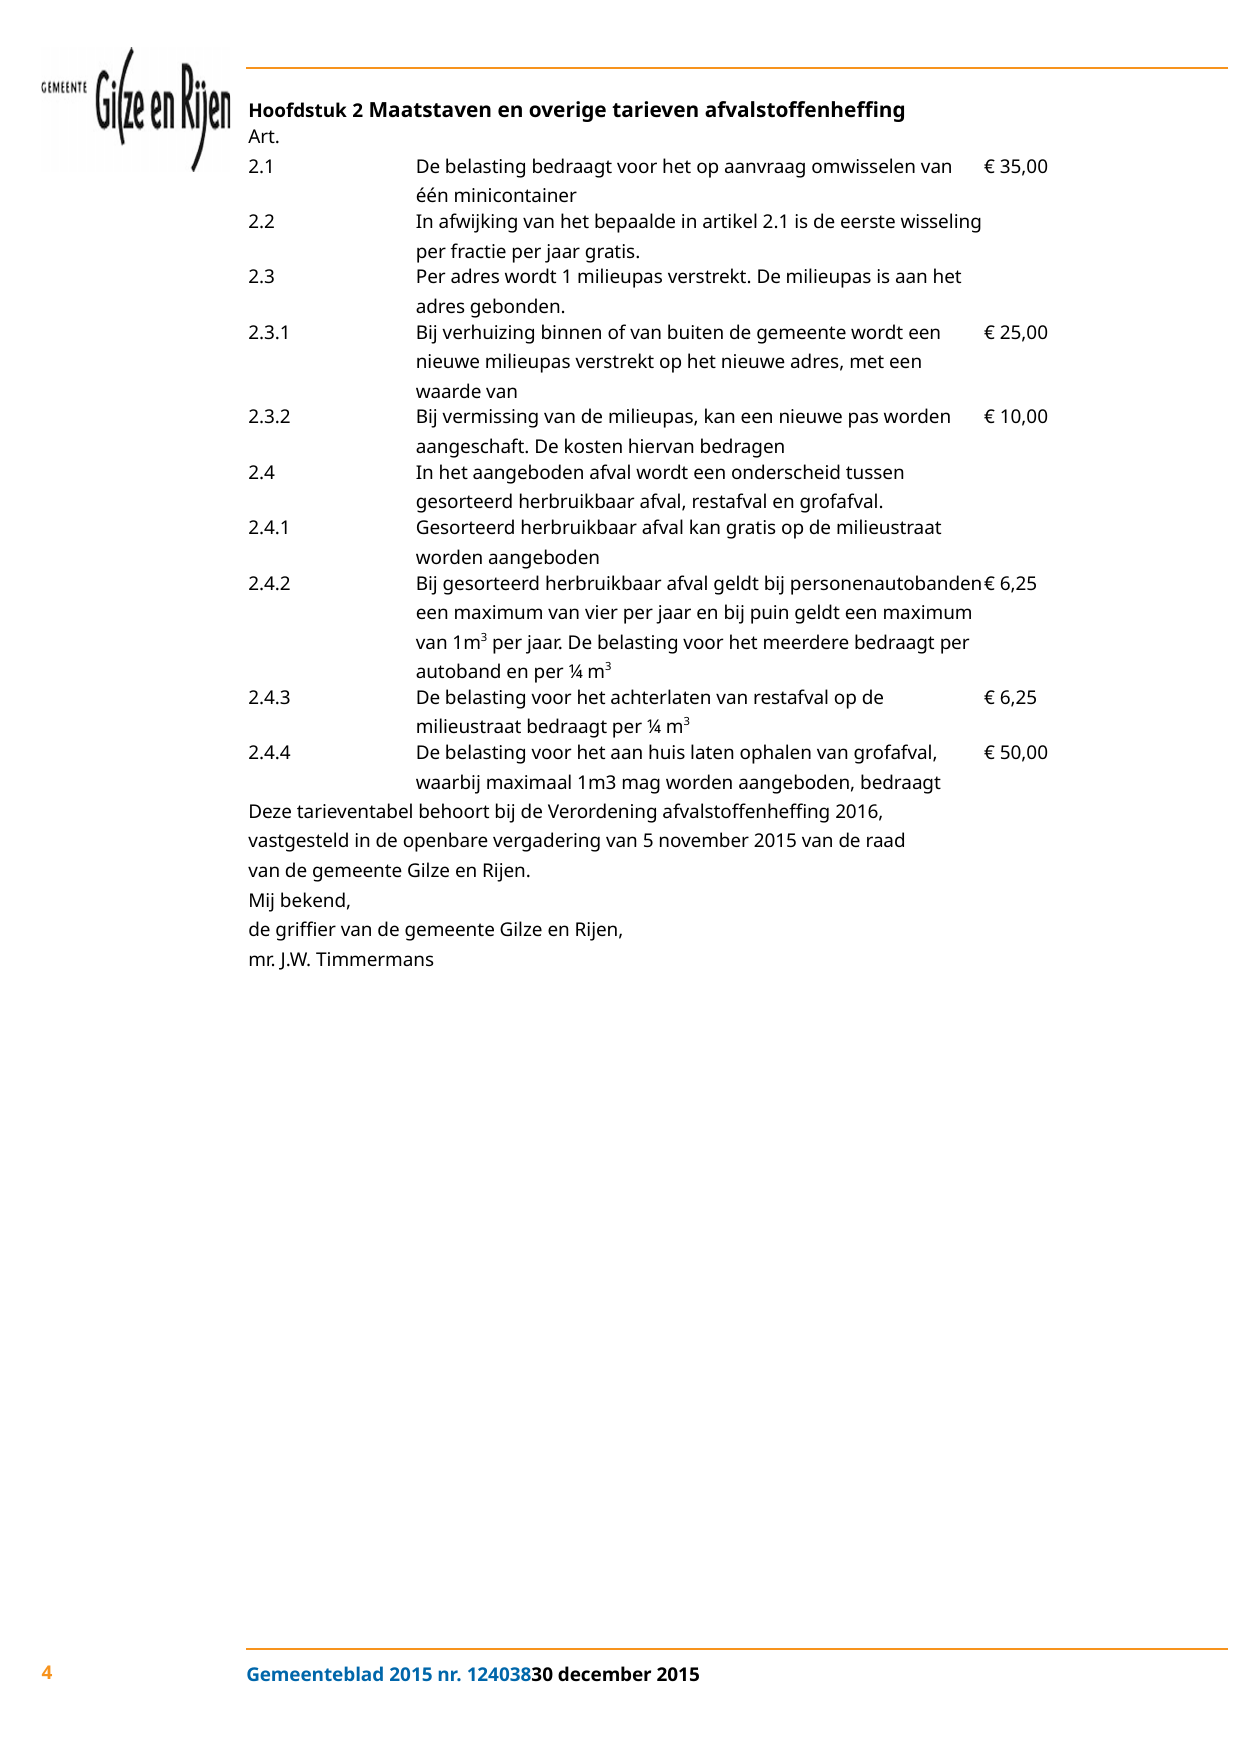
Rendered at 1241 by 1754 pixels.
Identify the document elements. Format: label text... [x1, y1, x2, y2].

table_cell € 6,25 [984, 570, 1152, 684]
table_header € 35,00 [984, 153, 1152, 208]
table_cell € 50,00 [984, 740, 1152, 795]
text Deze tarieventabel behoort bij de Verordening afvalstoffenheffing 2016, [248, 798, 1152, 824]
table_cell Bij verhuizing binnen of van buiten de gemeente wordt een nieuwe milieupas verstrekt op het nieuwe adres, met een waarde van [416, 319, 984, 404]
table_cell € 6,25 [984, 684, 1152, 739]
text mr. J.W. Timmermans [248, 946, 1152, 972]
table_cell 2.4 [248, 459, 416, 514]
table_cell In het aangeboden afval wordt een onderscheid tussen gesorteerd herbruikbaar afval, restafval en grofafval. [416, 459, 984, 514]
table_cell € 25,00 [984, 319, 1152, 404]
table_cell Per adres wordt 1 milieupas verstrekt. De milieupas is aan het adres gebonden. [416, 264, 984, 319]
table_cell 2.2 [248, 208, 416, 263]
text van de gemeente Gilze en Rijen. [248, 857, 1152, 883]
table_header De belasting bedraagt voor het op aanvraag omwisselen van één minicontainer [416, 153, 984, 208]
text de griffier van de gemeente Gilze en Rijen, [248, 916, 1152, 942]
table_cell 2.3 [248, 264, 416, 319]
table_cell 2.3.1 [248, 319, 416, 404]
table_cell Gesorteerd herbruikbaar afval kan gratis op de milieustraat worden aangeboden [416, 514, 984, 570]
text vastgesteld in de openbare vergadering van 5 november 2015 van de raad [248, 828, 1152, 853]
text Hoofdstuk 2 Maatstaven en overige tarieven afvalstoffenheffing [248, 95, 1152, 123]
table_cell [984, 208, 1152, 263]
table_cell [984, 459, 1152, 514]
table_cell De belasting voor het achterlaten van restafval op de milieustraat bedraagt per ¼ m3 [416, 684, 984, 739]
table_cell 2.4.1 [248, 514, 416, 570]
table_cell 2.4.3 [248, 684, 416, 739]
table_cell 2.4.2 [248, 570, 416, 684]
text Art. [248, 123, 1152, 149]
table_cell Bij vermissing van de milieupas, kan een nieuwe pas worden aangeschaft. De kosten hiervan bedragen [416, 404, 984, 459]
table_cell [984, 264, 1152, 319]
table_cell 2.4.4 [248, 740, 416, 795]
table_cell De belasting voor het aan huis laten ophalen van grofafval, waarbij maximaal 1m3 mag worden aangeboden, bedraagt [416, 740, 984, 795]
table_cell [984, 514, 1152, 570]
table_cell € 10,00 [984, 404, 1152, 459]
text Mij bekend, [248, 887, 1152, 912]
table_cell Bij gesorteerd herbruikbaar afval geldt bij personenautobanden een maximum van vier per jaar en bij puin geldt een maximum van 1m3 per jaar. De belasting voor het meerdere bedraagt per autoband en per ¼ m3 [416, 570, 984, 684]
table_cell 2.3.2 [248, 404, 416, 459]
table_header 2.1 [248, 153, 416, 208]
picture [41, 47, 231, 172]
table_cell In afwijking van het bepaalde in artikel 2.1 is de eerste wisseling per fractie per jaar gratis. [416, 208, 984, 263]
